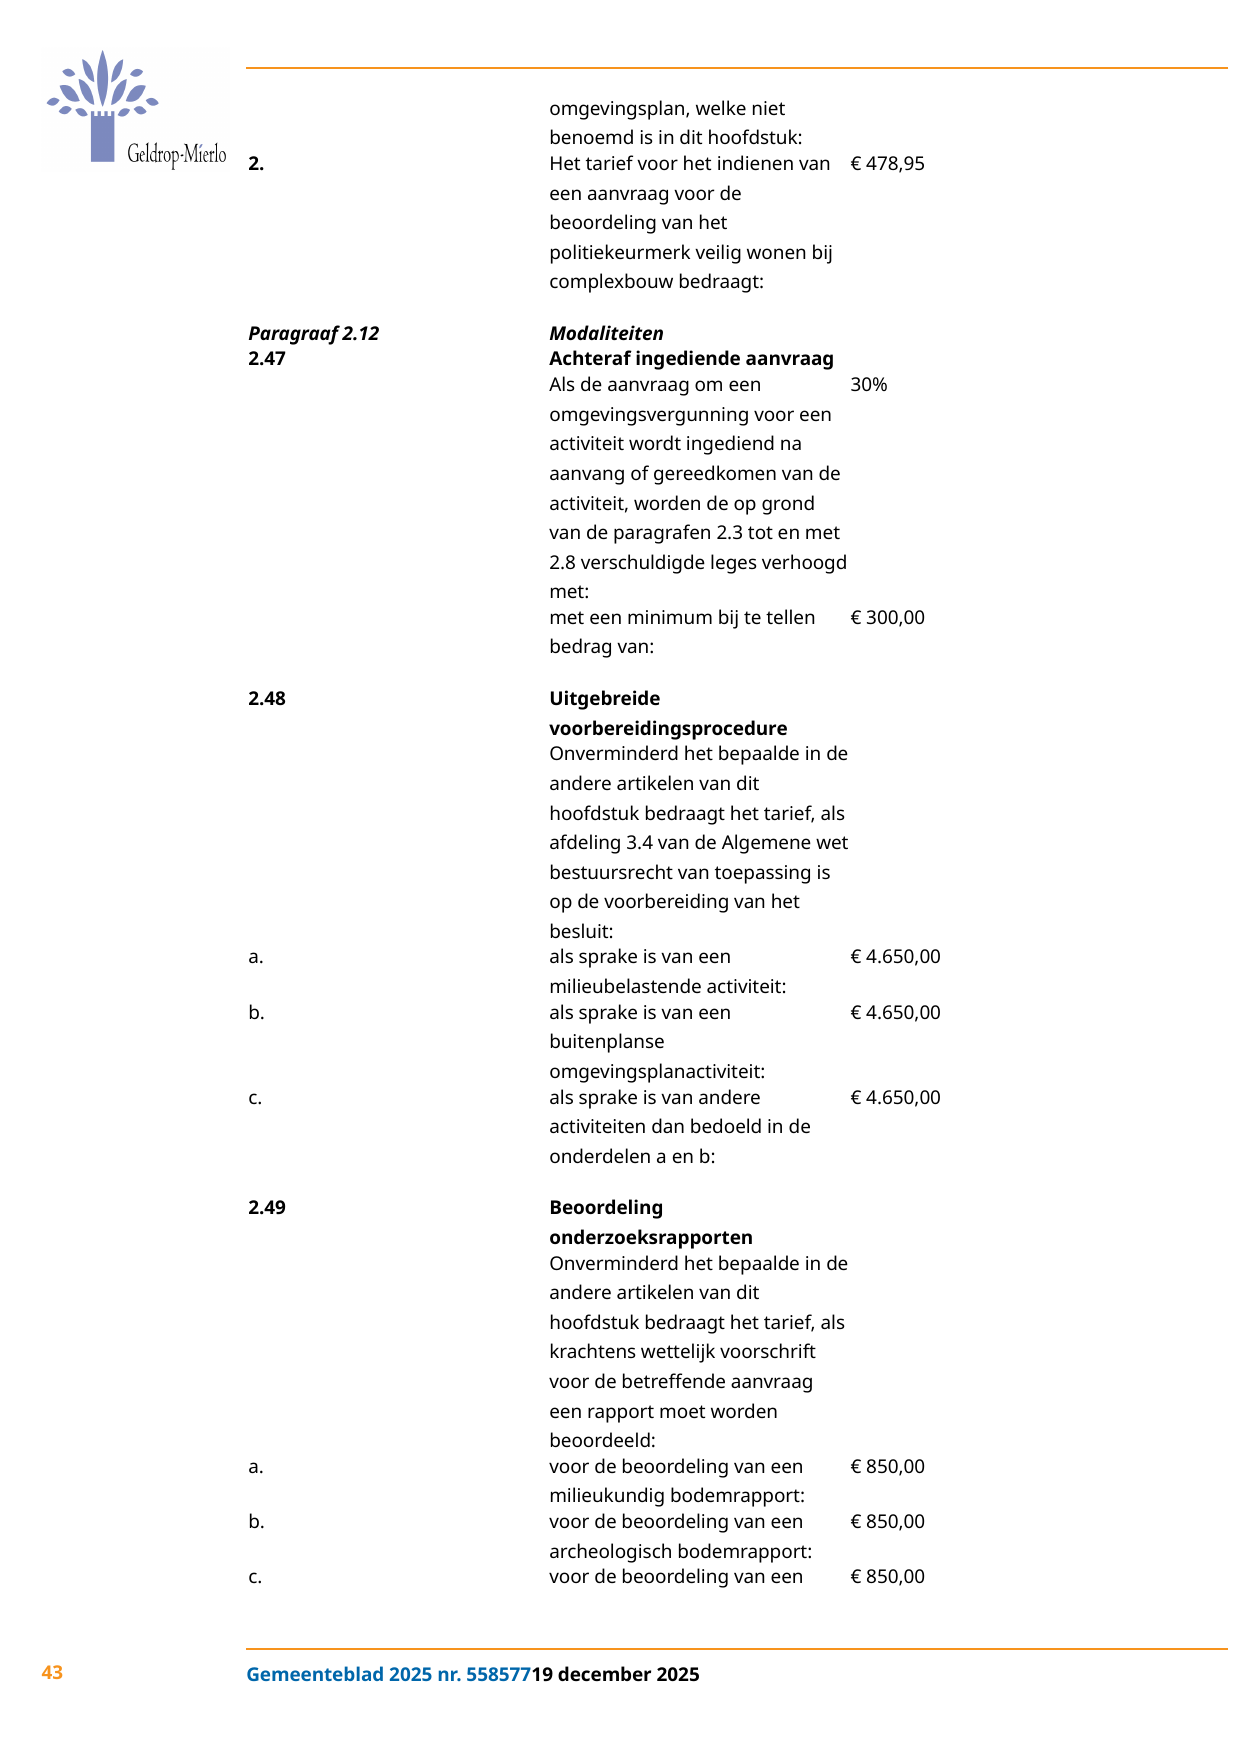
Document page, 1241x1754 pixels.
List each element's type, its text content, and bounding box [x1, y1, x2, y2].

table_cell [850, 346, 1152, 371]
table_cell b. [248, 999, 549, 1084]
table_cell [850, 660, 1152, 685]
table_cell Paragraaf 2.12 [248, 320, 549, 346]
table_cell omgevingsplan, welke niet benoemd is in dit hoofdstuk: [549, 95, 850, 150]
table_cell [850, 294, 1152, 320]
table_cell [248, 294, 549, 320]
table_cell c. [248, 1084, 549, 1169]
table_cell a. [248, 944, 549, 999]
table_cell als sprake is van andere activiteiten dan bedoeld in de onderdelen a en b: [549, 1084, 850, 1169]
table_cell [549, 660, 850, 685]
table_cell [248, 604, 549, 659]
table_cell € 4.650,00 [850, 999, 1152, 1084]
table_cell 30% [850, 371, 1152, 604]
table_cell Het tarief voor het indienen van een aanvraag voor de beoordeling van het politiekeurmerk veilig wonen bij complexbouw bedraagt: [549, 150, 850, 294]
table_cell voor de beoordeling van een archeologisch bodemrapport: [549, 1509, 850, 1564]
table_cell [248, 1169, 549, 1194]
table_cell [850, 320, 1152, 346]
table_cell [248, 1250, 549, 1453]
table_cell Onverminderd het bepaalde in de andere artikelen van dit hoofdstuk bedraagt het tarief, als afdeling 3.4 van de Algemene wet bestuursrecht van toepassing is op de voorbereiding van het besluit: [549, 741, 850, 944]
table_cell Uitgebreide voorbereidingsprocedure [549, 685, 850, 741]
table_cell Onverminderd het bepaalde in de andere artikelen van dit hoofdstuk bedraagt het tarief, als krachtens wettelijk voorschrift voor de betreffende aanvraag een rapport moet worden beoordeeld: [549, 1250, 850, 1453]
table_cell 2.49 [248, 1195, 549, 1250]
table_cell € 850,00 [850, 1564, 1152, 1589]
table_cell € 4.650,00 [850, 1084, 1152, 1169]
table_cell € 850,00 [850, 1509, 1152, 1564]
table_cell b. [248, 1509, 549, 1564]
table_cell [248, 660, 549, 685]
table_cell 2.48 [248, 685, 549, 741]
picture [41, 47, 231, 172]
table_cell [850, 95, 1152, 150]
table_cell [248, 95, 549, 150]
table_cell [850, 1250, 1152, 1453]
table_cell Beoordeling onderzoeksrapporten [549, 1195, 850, 1250]
table_cell Modaliteiten [549, 320, 850, 346]
table_cell [248, 741, 549, 944]
table_cell [850, 1195, 1152, 1250]
table_cell € 300,00 [850, 604, 1152, 659]
table_cell 2.47 [248, 346, 549, 371]
table_cell [850, 685, 1152, 741]
table_cell a. [248, 1453, 549, 1508]
table_cell als sprake is van een milieubelastende activiteit: [549, 944, 850, 999]
table_cell € 850,00 [850, 1453, 1152, 1508]
table_cell [850, 1169, 1152, 1194]
table_cell € 478,95 [850, 150, 1152, 294]
table_cell met een minimum bij te tellen bedrag van: [549, 604, 850, 659]
table_cell [248, 371, 549, 604]
table_cell [850, 741, 1152, 944]
table_cell € 4.650,00 [850, 944, 1152, 999]
table_cell 2. [248, 150, 549, 294]
table_cell [549, 1169, 850, 1194]
table_cell als sprake is van een buitenplanse omgevingsplanactiviteit: [549, 999, 850, 1084]
table_cell Als de aanvraag om een omgevingsvergunning voor een activiteit wordt ingediend na aanvang of gereedkomen van de activiteit, worden de op grond van de paragrafen 2.3 tot en met 2.8 verschuldigde leges verhoogd met: [549, 371, 850, 604]
table_cell voor de beoordeling van een milieukundig bodemrapport: [549, 1453, 850, 1508]
table_cell [549, 294, 850, 320]
table_cell voor de beoordeling van een [549, 1564, 850, 1589]
table_cell Achteraf ingediende aanvraag [549, 346, 850, 371]
table_cell c. [248, 1564, 549, 1589]
